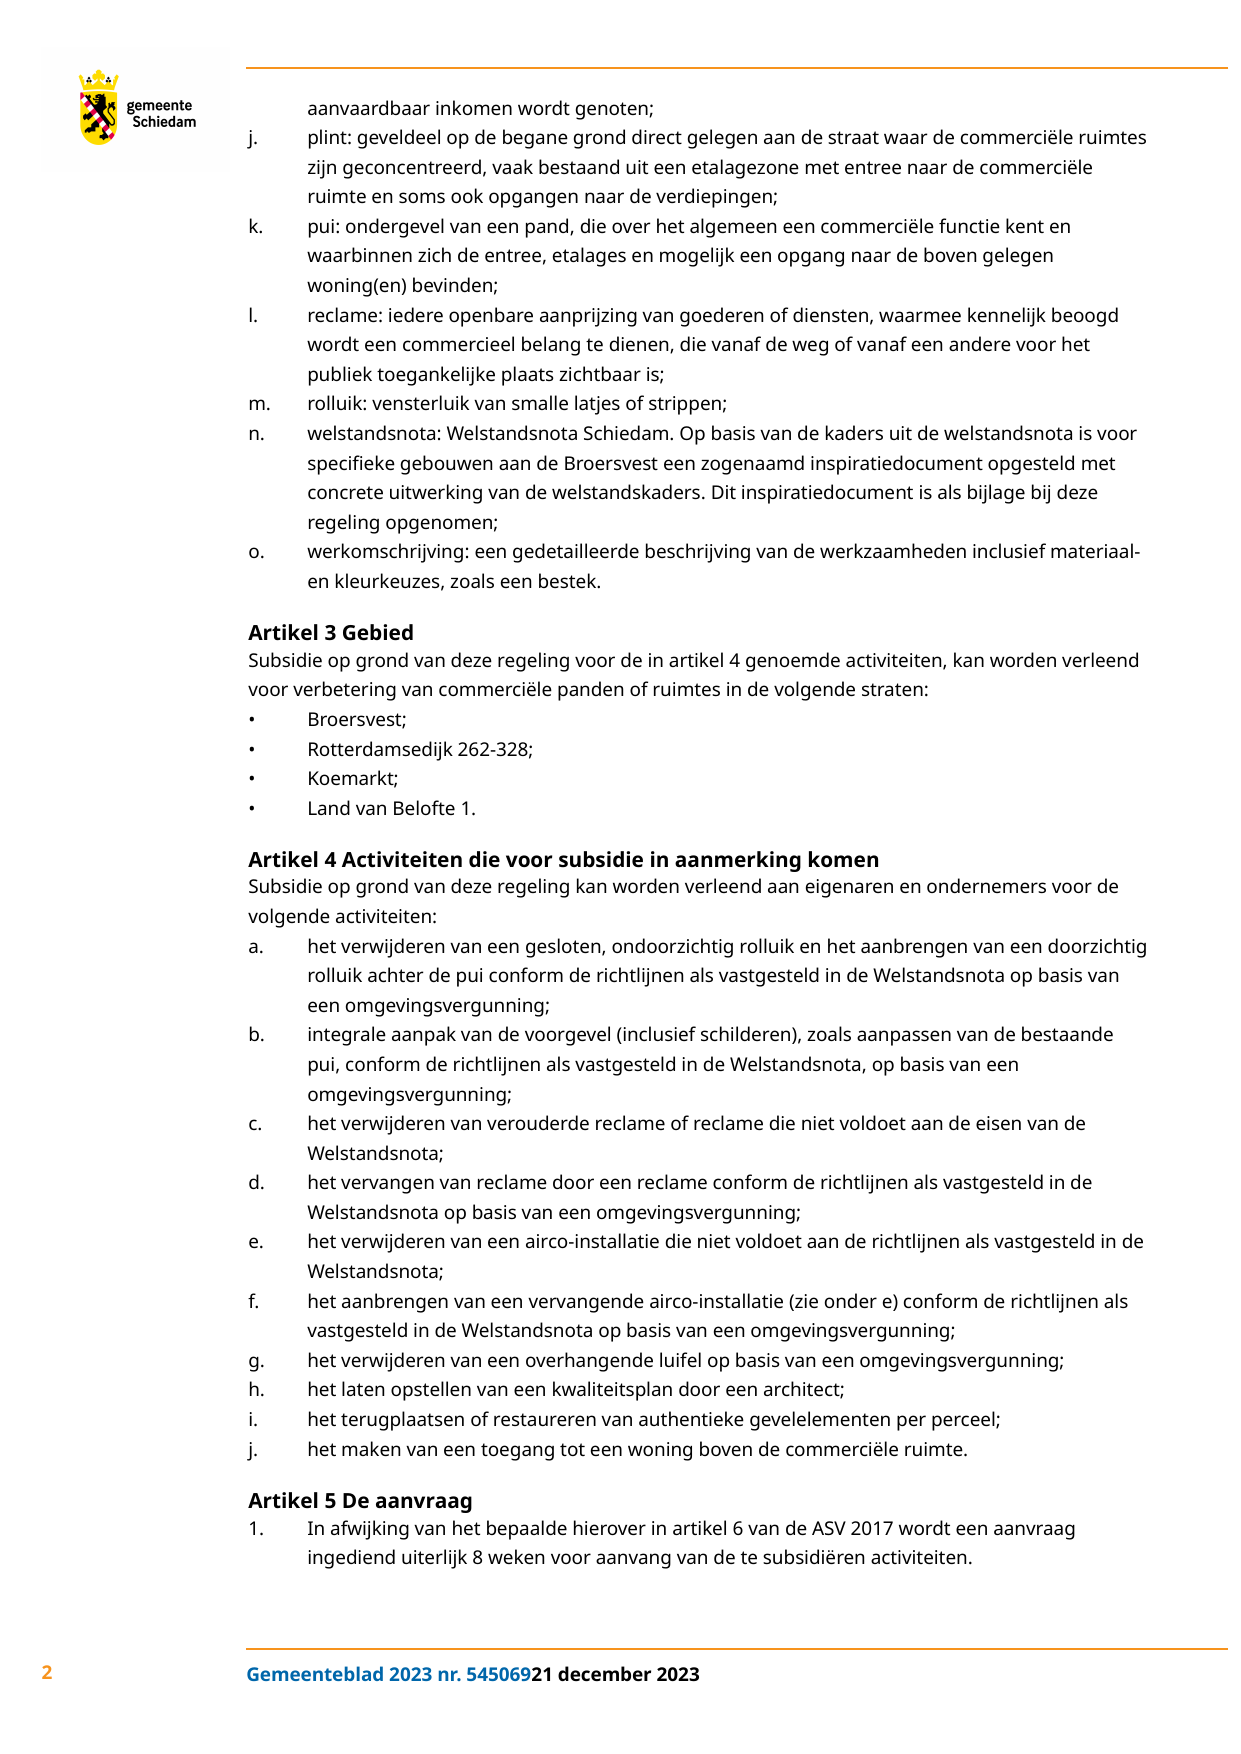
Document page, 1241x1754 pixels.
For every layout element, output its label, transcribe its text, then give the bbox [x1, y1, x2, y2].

list Land van Belofte 1. [248, 795, 1152, 821]
list het verwijderen van een airco-installatie die niet voldoet aan de richtlijnen als vastgesteld in de Welstandsnota; [248, 1229, 1152, 1284]
list werkomschrijving: een gedetailleerde beschrijving van de werkzaamheden inclusief materiaal- en kleurkeuzes, zoals een bestek. [248, 538, 1152, 594]
list rolluik: vensterluik van smalle latjes of strippen; [248, 391, 1152, 416]
text Artikel 3 Gebied [248, 618, 1152, 647]
list pui: ondergevel van een pand, die over het algemeen een commerciële functie kent en waarbinnen zich de entree, etalages en mogelijk een opgang naar de boven gelegen woning(en) bevinden; [248, 213, 1152, 298]
list Koemarkt; [248, 765, 1152, 791]
list het aanbrengen van een vervangende airco-installatie (zie onder e) conform de richtlijnen als vastgesteld in de Welstandsnota op basis van een omgevingsvergunning; [248, 1288, 1152, 1343]
list het laten opstellen van een kwaliteitsplan door een architect; [248, 1377, 1152, 1402]
list Rotterdamsedijk 262-328; [248, 736, 1152, 761]
list In afwijking van het bepaalde hierover in artikel 6 van de ASV 2017 wordt een aanvraag ingediend uiterlijk 8 weken voor aanvang van de te subsidiëren activiteiten. [248, 1515, 1152, 1570]
text Artikel 5 De aanvraag [248, 1486, 1152, 1515]
text Artikel 4 Activiteiten die voor subsidie in aanmerking komen [248, 845, 1152, 874]
list het verwijderen van een overhangende luifel op basis van een omgevingsvergunning; [248, 1347, 1152, 1373]
list integrale aanpak van de voorgevel (inclusief schilderen), zoals aanpassen van de bestaande pui, conform de richtlijnen als vastgesteld in de Welstandsnota, op basis van een omgevingsvergunning; [248, 1022, 1152, 1107]
list plint: geveldeel op de begane grond direct gelegen aan de straat waar de commerciële ruimtes zijn geconcentreerd, vaak bestaand uit een etalagezone met entree naar de commerciële ruimte en soms ook opgangen naar de verdiepingen; [248, 124, 1152, 209]
text Subsidie op grond van deze regeling kan worden verleend aan eigenaren en ondernemers voor de volgende activiteiten: [248, 874, 1152, 929]
list het terugplaatsen of restaureren van authentieke gevelelementen per perceel; [248, 1406, 1152, 1432]
picture [41, 47, 231, 172]
list het vervangen van reclame door een reclame conform de richtlijnen als vastgesteld in de Welstandsnota op basis van een omgevingsvergunning; [248, 1169, 1152, 1225]
list welstandsnota: Welstandsnota Schiedam. Op basis van de kaders uit de welstandsnota is voor specifieke gebouwen aan de Broersvest een zogenaamd inspiratiedocument opgesteld met concrete uitwerking van de welstandskaders. Dit inspiratiedocument is als bijlage bij deze regeling opgenomen; [248, 420, 1152, 535]
list Broersvest; [248, 706, 1152, 732]
list reclame: iedere openbare aanprijzing van goederen of diensten, waarmee kennelijk beoogd wordt een commercieel belang te dienen, die vanaf de weg of vanaf een andere voor het publiek toegankelijke plaats zichtbaar is; [248, 302, 1152, 387]
text Subsidie op grond van deze regeling voor de in artikel 4 genoemde activiteiten, kan worden verleend voor verbetering van commerciële panden of ruimtes in de volgende straten: [248, 647, 1152, 702]
list het verwijderen van een gesloten, ondoorzichtig rolluik en het aanbrengen van een doorzichtig rolluik achter de pui conform de richtlijnen als vastgesteld in de Welstandsnota op basis van een omgevingsvergunning; [248, 933, 1152, 1018]
list het maken van een toegang tot een woning boven de commerciële ruimte. [248, 1436, 1152, 1462]
list het verwijderen van verouderde reclame of reclame die niet voldoet aan de eisen van de Welstandsnota; [248, 1110, 1152, 1166]
list aanvaardbaar inkomen wordt genoten; [248, 95, 1152, 121]
